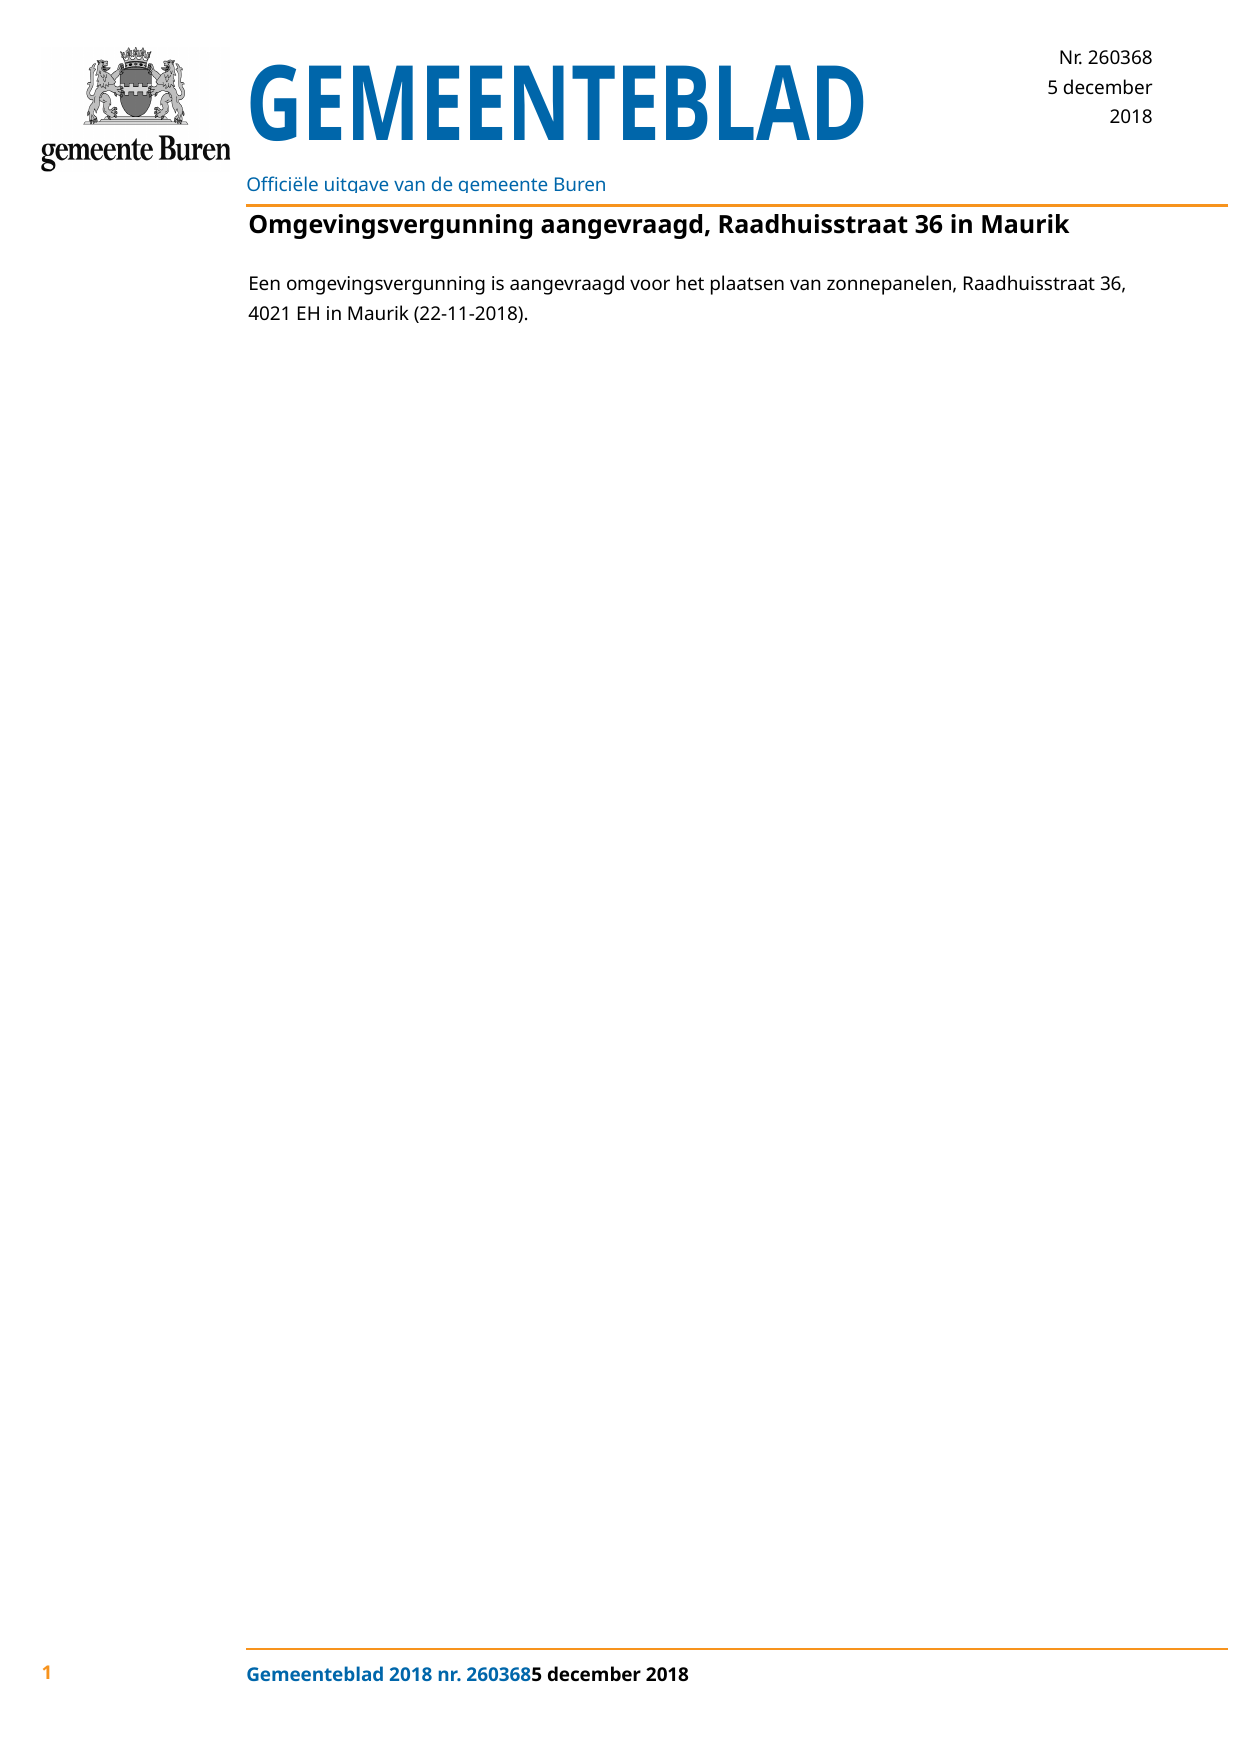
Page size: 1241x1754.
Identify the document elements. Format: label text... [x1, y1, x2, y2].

text Een omgevingsvergunning is aangevraagd voor het plaatsen van zonnepanelen, Raadhuisstraat 36, 4021 EH in Maurik (22-11-2018). [248, 270, 1152, 326]
text Omgevingsvergunning aangevraagd, Raadhuisstraat 36 in Maurik [248, 207, 1152, 241]
picture [41, 47, 231, 172]
